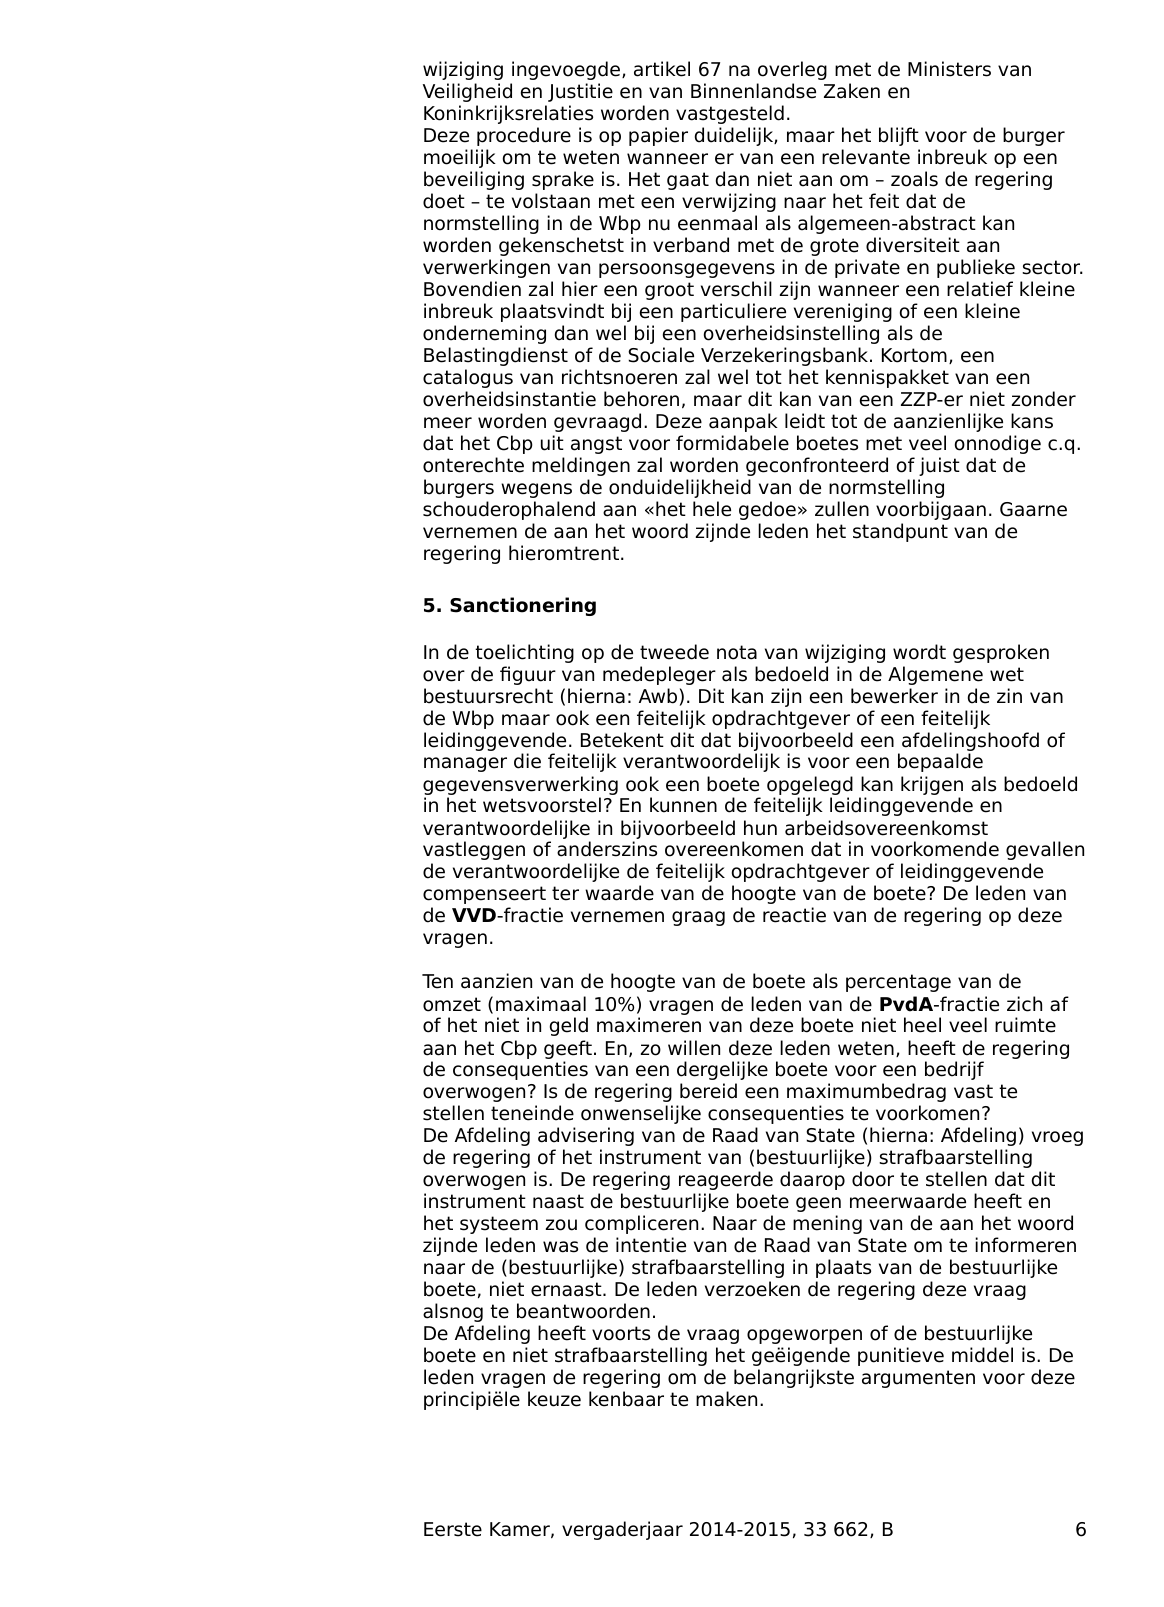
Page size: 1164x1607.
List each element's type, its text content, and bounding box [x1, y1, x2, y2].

text De Afdeling heeft voorts de vraag opgeworpen of de bestuurlijke boete en niet strafbaarstelling het geëigende punitieve middel is. De leden vragen de regering om de belangrijkste argumenten voor deze principiële keuze kenbaar te maken. [422, 1323, 1087, 1411]
text wijziging ingevoegde, artikel 67 na overleg met de Ministers van Veiligheid en Justitie en van Binnenlandse Zaken en Koninkrijksrelaties worden vastgesteld. [422, 59, 1087, 125]
subtitle 5. Sanctionering [422, 594, 1087, 617]
text Deze procedure is op papier duidelijk, maar het blijft voor de burger moeilijk om te weten wanneer er van een relevante inbreuk op een beveiliging sprake is. Het gaat dan niet aan om – zoals de regering doet – te volstaan met een verwijzing naar het feit dat de normstelling in de Wbp nu eenmaal als algemeen-abstract kan worden gekenschetst in verband met de grote diversiteit aan verwerkingen van persoonsgegevens in de private en publieke sector. Bovendien zal hier een groot verschil zijn wanneer een relatief kleine inbreuk plaatsvindt bij een particuliere vereniging of een kleine onderneming dan wel bij een overheidsinstelling als de Belastingdienst of de Sociale Verzekeringsbank. Kortom, een catalogus van richtsnoeren zal wel tot het kennispakket van een overheidsinstantie behoren, maar dit kan van een ZZP-er niet zonder meer worden gevraagd. Deze aanpak leidt tot de aanzienlijke kans dat het Cbp uit angst voor formidabele boetes met veel onnodige c.q. onterechte meldingen zal worden geconfronteerd of juist dat de burgers wegens de onduidelijkheid van de normstelling schouderophalend aan «het hele gedoe» zullen voorbijgaan. Gaarne vernemen de aan het woord zijnde leden het standpunt van de regering hieromtrent. [422, 125, 1087, 564]
text In de toelichting op de tweede nota van wijziging wordt gesproken over de figuur van medepleger als bedoeld in de Algemene wet bestuursrecht (hierna: Awb). Dit kan zijn een bewerker in de zin van de Wbp maar ook een feitelijk opdrachtgever of een feitelijk leidinggevende. Betekent dit dat bijvoorbeeld een afdelingshoofd of manager die feitelijk verantwoordelijk is voor een bepaalde gegevensverwerking ook een boete opgelegd kan krijgen als bedoeld in het wetsvoorstel? En kunnen de feitelijk leidinggevende en verantwoordelijke in bijvoorbeeld hun arbeidsovereenkomst vastleggen of anderszins overeenkomen dat in voorkomende gevallen de verantwoordelijke de feitelijk opdrachtgever of leidinggevende compenseert ter waarde van de hoogte van de boete? De leden van de VVD-fractie vernemen graag de reactie van de regering op deze vragen. [422, 642, 1087, 949]
text Ten aanzien van de hoogte van de boete als percentage van de omzet (maximaal 10%) vragen de leden van de PvdA-fractie zich af of het niet in geld maximeren van deze boete niet heel veel ruimte aan het Cbp geeft. En, zo willen deze leden weten, heeft de regering de consequenties van een dergelijke boete voor een bedrijf overwogen? Is de regering bereid een maximumbedrag vast te stellen teneinde onwenselijke consequenties te voorkomen? [422, 971, 1087, 1125]
text De Afdeling advisering van de Raad van State (hierna: Afdeling) vroeg de regering of het instrument van (bestuurlijke) strafbaarstelling overwogen is. De regering reageerde daarop door te stellen dat dit instrument naast de bestuurlijke boete geen meerwaarde heeft en het systeem zou compliceren. Naar de mening van de aan het woord zijnde leden was de intentie van de Raad van State om te informeren naar de (bestuurlijke) strafbaarstelling in plaats van de bestuurlijke boete, niet ernaast. De leden verzoeken de regering deze vraag alsnog te beantwoorden. [422, 1125, 1087, 1323]
